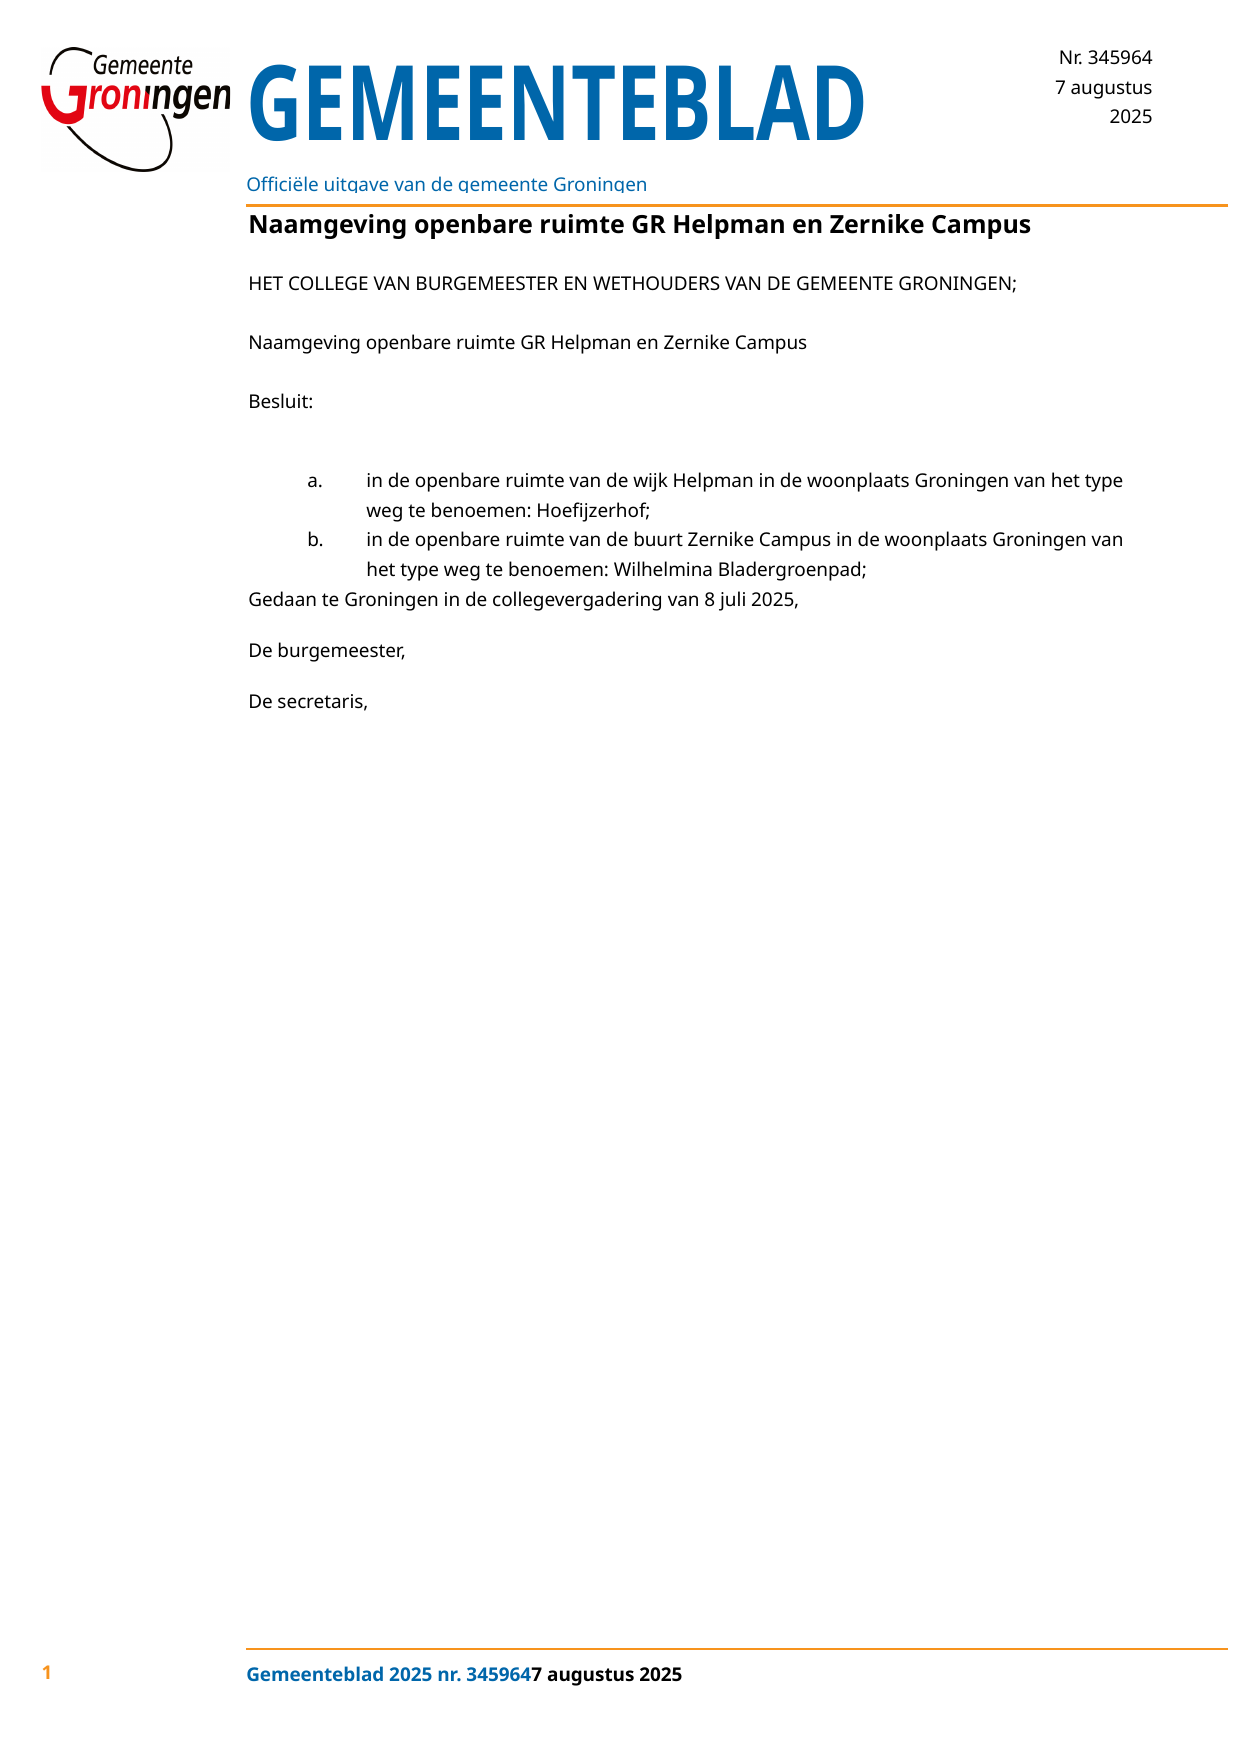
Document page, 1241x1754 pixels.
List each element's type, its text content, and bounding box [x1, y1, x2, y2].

text Gedaan te Groningen in de collegevergadering van 8 juli 2025, [248, 586, 1152, 612]
list in de openbare ruimte van de wijk Helpman in de woonplaats Groningen van het type weg te benoemen: Hoefijzerhof; [307, 467, 1152, 523]
picture [41, 47, 231, 172]
text Naamgeving openbare ruimte GR Helpman en Zernike Campus [248, 207, 1152, 241]
text Naamgeving openbare ruimte GR Helpman en Zernike Campus [248, 329, 1152, 355]
text De secretaris, [248, 689, 1152, 714]
text Besluit: [248, 389, 1152, 414]
text De burgemeester, [248, 637, 1152, 663]
text HET COLLEGE VAN BURGEMEESTER EN WETHOUDERS VAN DE GEMEENTE GRONINGEN; [248, 270, 1152, 296]
list in de openbare ruimte van de buurt Zernike Campus in de woonplaats Groningen van het type weg te benoemen: Wilhelmina Bladergroenpad; [307, 527, 1152, 582]
